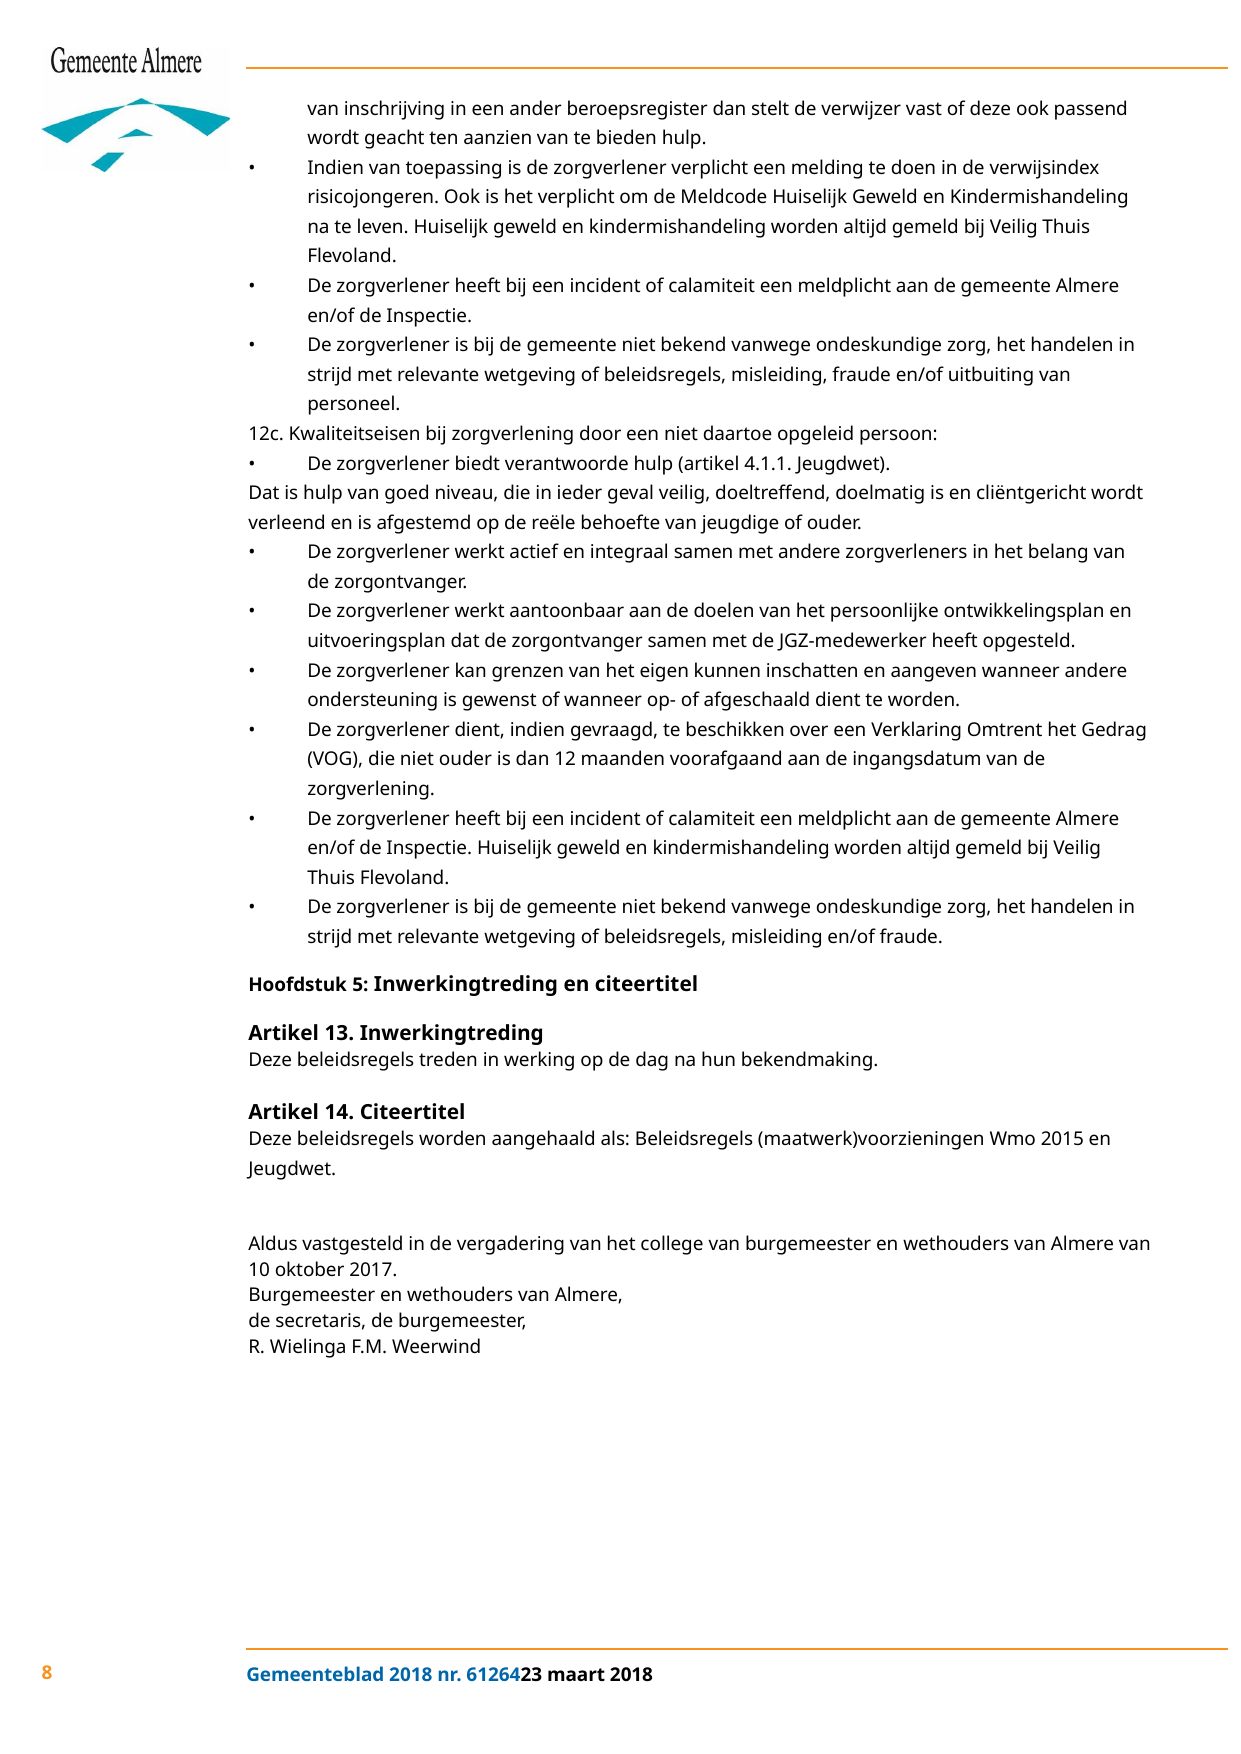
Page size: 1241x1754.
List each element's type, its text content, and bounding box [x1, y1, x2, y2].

picture [41, 47, 231, 172]
text Dat is hulp van goed niveau, die in ieder geval veilig, doeltreffend, doelmatig is en cliëntgericht wordt verleend en is afgestemd op de reële behoefte van jeugdige of ouder. [248, 479, 1152, 535]
list De zorgverlener is bij de gemeente niet bekend vanwege ondeskundige zorg, het handelen in strijd met relevante wetgeving of beleidsregels, misleiding en/of fraude. [248, 893, 1152, 949]
list De zorgverlener is bij de gemeente niet bekend vanwege ondeskundige zorg, het handelen in strijd met relevante wetgeving of beleidsregels, misleiding, fraude en/of uitbuiting van personeel. [248, 331, 1152, 416]
list De zorgverlener werkt actief en integraal samen met andere zorgverleners in het belang van de zorgontvanger. [248, 538, 1152, 594]
text Deze beleidsregels worden aangehaald als: Beleidsregels (maatwerk)voorzieningen Wmo 2015 en Jeugdwet. [248, 1125, 1152, 1181]
text Artikel 14. Citeertitel [248, 1097, 1152, 1125]
text Aldus vastgesteld in de vergadering van het college van burgemeester en wethouders van Almere van [248, 1230, 1152, 1256]
text Burgemeester en wethouders van Almere, [248, 1282, 1152, 1307]
list Indien van toepassing is de zorgverlener verplicht een melding te doen in de verwijsindex risicojongeren. Ook is het verplicht om de Meldcode Huiselijk Geweld en Kindermishandeling na te leven. Huiselijk geweld en kindermishandeling worden altijd gemeld bij Veilig Thuis Flevoland. [248, 154, 1152, 268]
list De zorgverlener dient, indien gevraagd, te beschikken over een Verklaring Omtrent het Gedrag (VOG), die niet ouder is dan 12 maanden voorafgaand aan de ingangsdatum van de zorgverlening. [248, 716, 1152, 801]
list De zorgverlener biedt verantwoorde hulp (artikel 4.1.1. Jeugdwet). [248, 450, 1152, 476]
text Deze beleidsregels treden in werking op de dag na hun bekendmaking. [248, 1046, 1152, 1072]
text 12c. Kwaliteitseisen bij zorgverlening door een niet daartoe opgeleid persoon: [248, 420, 1152, 446]
list De zorgverlener heeft bij een incident of calamiteit een meldplicht aan de gemeente Almere en/of de Inspectie. Huiselijk geweld en kindermishandeling worden altijd gemeld bij Veilig Thuis Flevoland. [248, 805, 1152, 890]
list van inschrijving in een ander beroepsregister dan stelt de verwijzer vast of deze ook passend wordt geacht ten aanzien van te bieden hulp. [248, 95, 1152, 150]
text Hoofdstuk 5: Inwerkingtreding en citeertitel [248, 969, 1152, 997]
text de secretaris, de burgemeester, [248, 1307, 1152, 1333]
text Artikel 13. Inwerkingtreding [248, 1018, 1152, 1046]
text R. Wielinga F.M. Weerwind [248, 1333, 1152, 1359]
text 10 oktober 2017. [248, 1256, 1152, 1282]
list De zorgverlener kan grenzen van het eigen kunnen inschatten en aangeven wanneer andere ondersteuning is gewenst of wanneer op- of afgeschaald dient te worden. [248, 657, 1152, 712]
list De zorgverlener heeft bij een incident of calamiteit een meldplicht aan de gemeente Almere en/of de Inspectie. [248, 272, 1152, 328]
list De zorgverlener werkt aantoonbaar aan de doelen van het persoonlijke ontwikkelingsplan en uitvoeringsplan dat de zorgontvanger samen met de JGZ-medewerker heeft opgesteld. [248, 598, 1152, 653]
